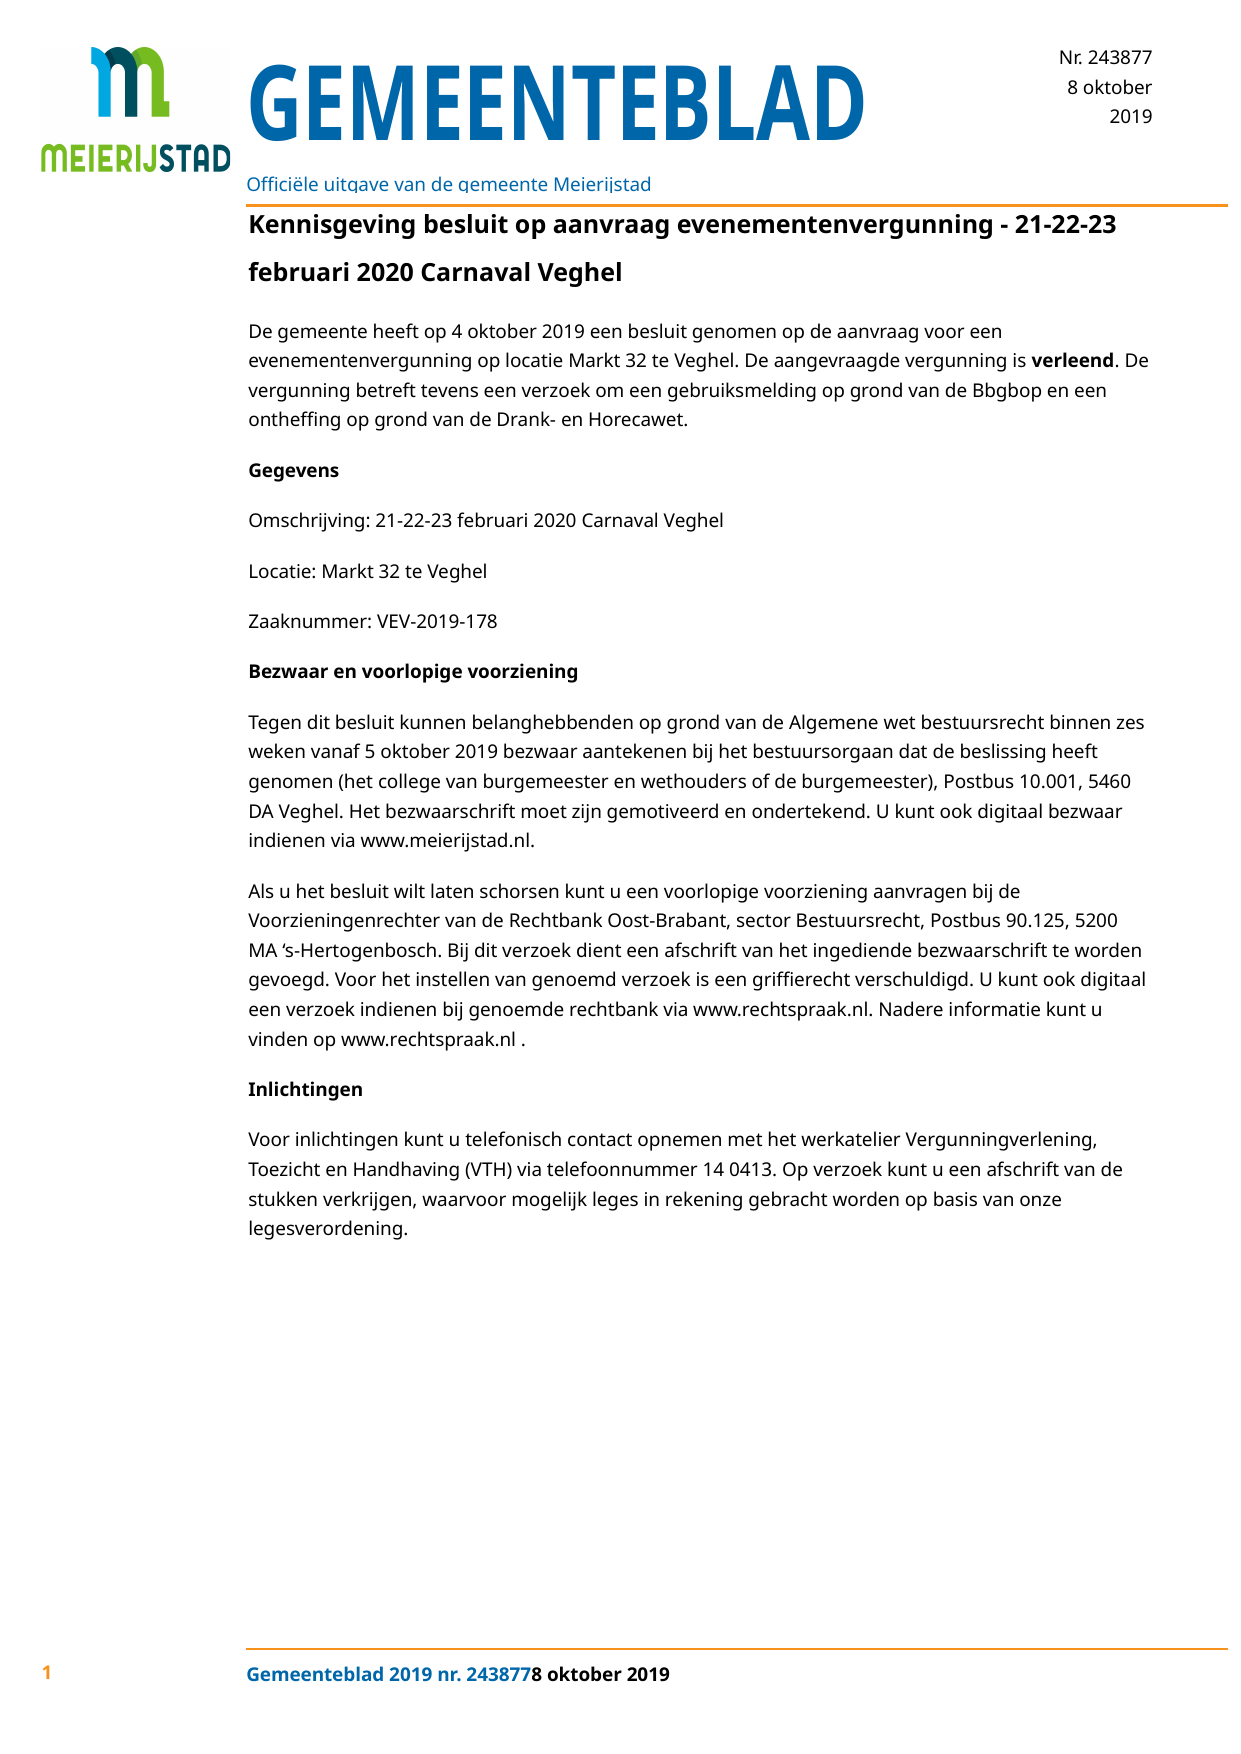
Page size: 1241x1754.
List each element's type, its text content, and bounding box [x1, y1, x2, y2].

text Inlichtingen [248, 1076, 1152, 1102]
text Locatie: Markt 32 te Veghel [248, 558, 1152, 584]
text Zaaknummer: VEV-2019-178 [248, 608, 1152, 634]
text Voor inlichtingen kunt u telefonisch contact opnemen met het werkatelier Vergunningverlening, Toezicht en Handhaving (VTH) via telefoonnummer 14 0413. Op verzoek kunt u een afschrift van de stukken verkrijgen, waarvoor mogelijk leges in rekening gebracht worden op basis van onze legesverordening. [248, 1127, 1152, 1241]
text Bezwaar en voorlopige voorziening [248, 659, 1152, 684]
text Gegevens [248, 457, 1152, 483]
text Tegen dit besluit kunnen belanghebbenden op grond van de Algemene wet bestuursrecht binnen zes weken vanaf 5 oktober 2019 bezwaar aantekenen bij het bestuursorgaan dat de beslissing heeft genomen (het college van burgemeester en wethouders of de burgemeester), Postbus 10.001, 5460 DA Veghel. Het bezwaarschrift moet zijn gemotiveerd en ondertekend. U kunt ook digitaal bezwaar indienen via www.meierijstad.nl. [248, 709, 1152, 853]
text Kennisgeving besluit op aanvraag evenementenvergunning - 21-22-23 februari 2020 Carnaval Veghel [248, 207, 1152, 288]
text Als u het besluit wilt laten schorsen kunt u een voorlopige voorziening aanvragen bij de Voorzieningenrechter van de Rechtbank Oost-Brabant, sector Bestuursrecht, Postbus 90.125, 5200 MA ‘s-Hertogenbosch. Bij dit verzoek dient een afschrift van het ingediende bezwaarschrift te worden gevoegd. Voor het instellen van genoemd verzoek is een griffierecht verschuldigd. U kunt ook digitaal een verzoek indienen bij genoemde rechtbank via www.rechtspraak.nl. Nadere informatie kunt u vinden op www.rechtspraak.nl . [248, 878, 1152, 1052]
picture [41, 47, 231, 172]
text De gemeente heeft op 4 oktober 2019 een besluit genomen op de aanvraag voor een evenementenvergunning op locatie Markt 32 te Veghel. De aangevraagde vergunning is verleend. De vergunning betreft tevens een verzoek om een gebruiksmelding op grond van de Bbgbop en een ontheffing op grond van de Drank- en Horecawet. [248, 318, 1152, 432]
text Omschrijving: 21-22-23 februari 2020 Carnaval Veghel [248, 507, 1152, 533]
